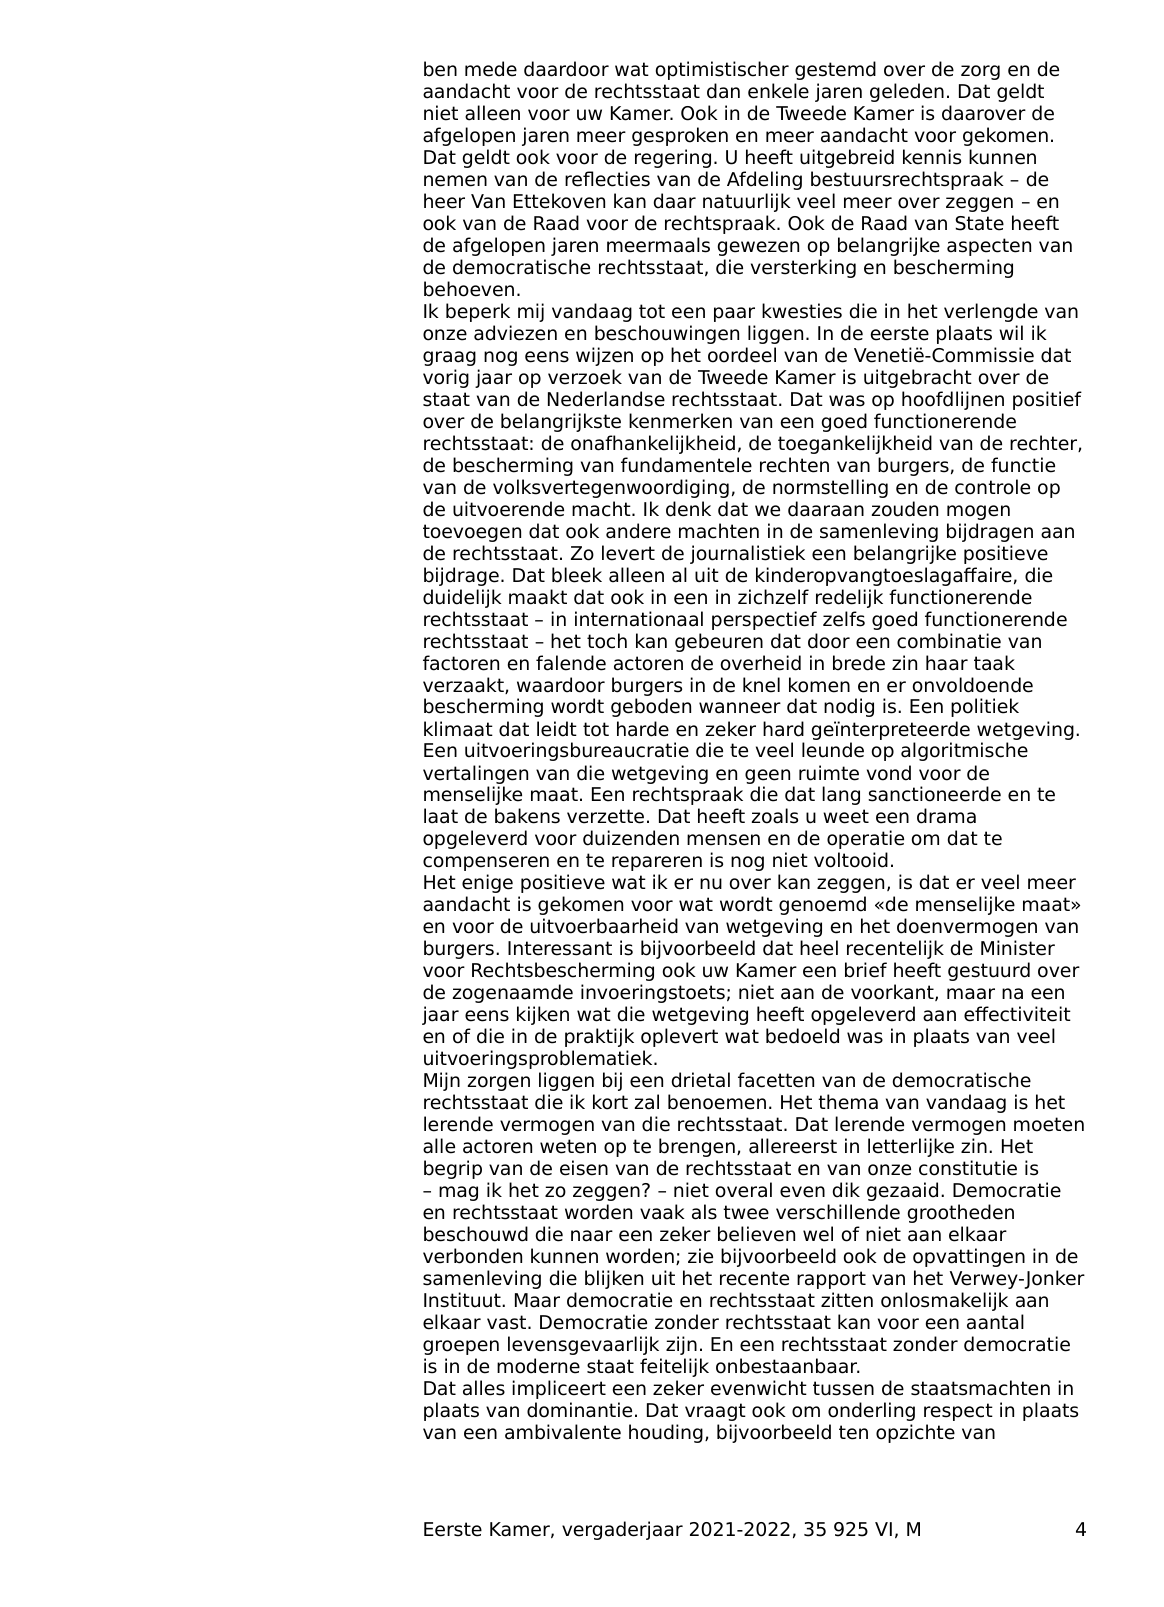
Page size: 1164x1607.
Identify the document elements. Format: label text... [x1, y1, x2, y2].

text ben mede daardoor wat optimistischer gestemd over de zorg en de aandacht voor de rechtsstaat dan enkele jaren geleden. Dat geldt niet alleen voor uw Kamer. Ook in de Tweede Kamer is daarover de afgelopen jaren meer gesproken en meer aandacht voor gekomen. Dat geldt ook voor de regering. U heeft uitgebreid kennis kunnen nemen van de reflecties van de Afdeling bestuursrechtspraak – de heer Van Ettekoven kan daar natuurlijk veel meer over zeggen – en ook van de Raad voor de rechtspraak. Ook de Raad van State heeft de afgelopen jaren meermaals gewezen op belangrijke aspecten van de democratische rechtsstaat, die versterking en bescherming behoeven. [422, 59, 1087, 301]
text Ik beperk mij vandaag tot een paar kwesties die in het verlengde van onze adviezen en beschouwingen liggen. In de eerste plaats wil ik graag nog eens wijzen op het oordeel van de Venetië-Commissie dat vorig jaar op verzoek van de Tweede Kamer is uitgebracht over de staat van de Nederlandse rechtsstaat. Dat was op hoofdlijnen positief over de belangrijkste kenmerken van een goed functionerende rechtsstaat: de onafhankelijkheid, de toegankelijkheid van de rechter, de bescherming van fundamentele rechten van burgers, de functie van de volksvertegenwoordiging, de normstelling en de controle op de uitvoerende macht. Ik denk dat we daaraan zouden mogen toevoegen dat ook andere machten in de samenleving bijdragen aan de rechtsstaat. Zo levert de journalistiek een belangrijke positieve bijdrage. Dat bleek alleen al uit de kinderopvangtoeslagaffaire, die duidelijk maakt dat ook in een in zichzelf redelijk functionerende rechtsstaat – in internationaal perspectief zelfs goed functionerende rechtsstaat – het toch kan gebeuren dat door een combinatie van factoren en falende actoren de overheid in brede zin haar taak verzaakt, waardoor burgers in de knel komen en er onvoldoende bescherming wordt geboden wanneer dat nodig is. Een politiek klimaat dat leidt tot harde en zeker hard geïnterpreteerde wetgeving. Een uitvoeringsbureaucratie die te veel leunde op algoritmische vertalingen van die wetgeving en geen ruimte vond voor de menselijke maat. Een rechtspraak die dat lang sanctioneerde en te laat de bakens verzette. Dat heeft zoals u weet een drama opgeleverd voor duizenden mensen en de operatie om dat te compenseren en te repareren is nog niet voltooid. [422, 301, 1087, 872]
text Het enige positieve wat ik er nu over kan zeggen, is dat er veel meer aandacht is gekomen voor wat wordt genoemd «de menselijke maat» en voor de uitvoerbaarheid van wetgeving en het doenvermogen van burgers. Interessant is bijvoorbeeld dat heel recentelijk de Minister voor Rechtsbescherming ook uw Kamer een brief heeft gestuurd over de zogenaamde invoeringstoets; niet aan de voorkant, maar na een jaar eens kijken wat die wetgeving heeft opgeleverd aan effectiviteit en of die in de praktijk oplevert wat bedoeld was in plaats van veel uitvoeringsproblematiek. [422, 872, 1087, 1070]
text Dat alles impliceert een zeker evenwicht tussen de staatsmachten in plaats van dominantie. Dat vraagt ook om onderling respect in plaats van een ambivalente houding, bijvoorbeeld ten opzichte van [422, 1378, 1087, 1444]
text Mijn zorgen liggen bij een drietal facetten van de democratische rechtsstaat die ik kort zal benoemen. Het thema van vandaag is het lerende vermogen van die rechtsstaat. Dat lerende vermogen moeten alle actoren weten op te brengen, allereerst in letterlijke zin. Het begrip van de eisen van de rechtsstaat en van onze constitutie is – mag ik het zo zeggen? – niet overal even dik gezaaid. Democratie en rechtsstaat worden vaak als twee verschillende grootheden beschouwd die naar een zeker believen wel of niet aan elkaar verbonden kunnen worden; zie bijvoorbeeld ook de opvattingen in de samenleving die blijken uit het recente rapport van het Verwey-Jonker Instituut. Maar democratie en rechtsstaat zitten onlosmakelijk aan elkaar vast. Democratie zonder rechtsstaat kan voor een aantal groepen levensgevaarlijk zijn. En een rechtsstaat zonder democratie is in de moderne staat feitelijk onbestaanbaar. [422, 1070, 1087, 1378]
